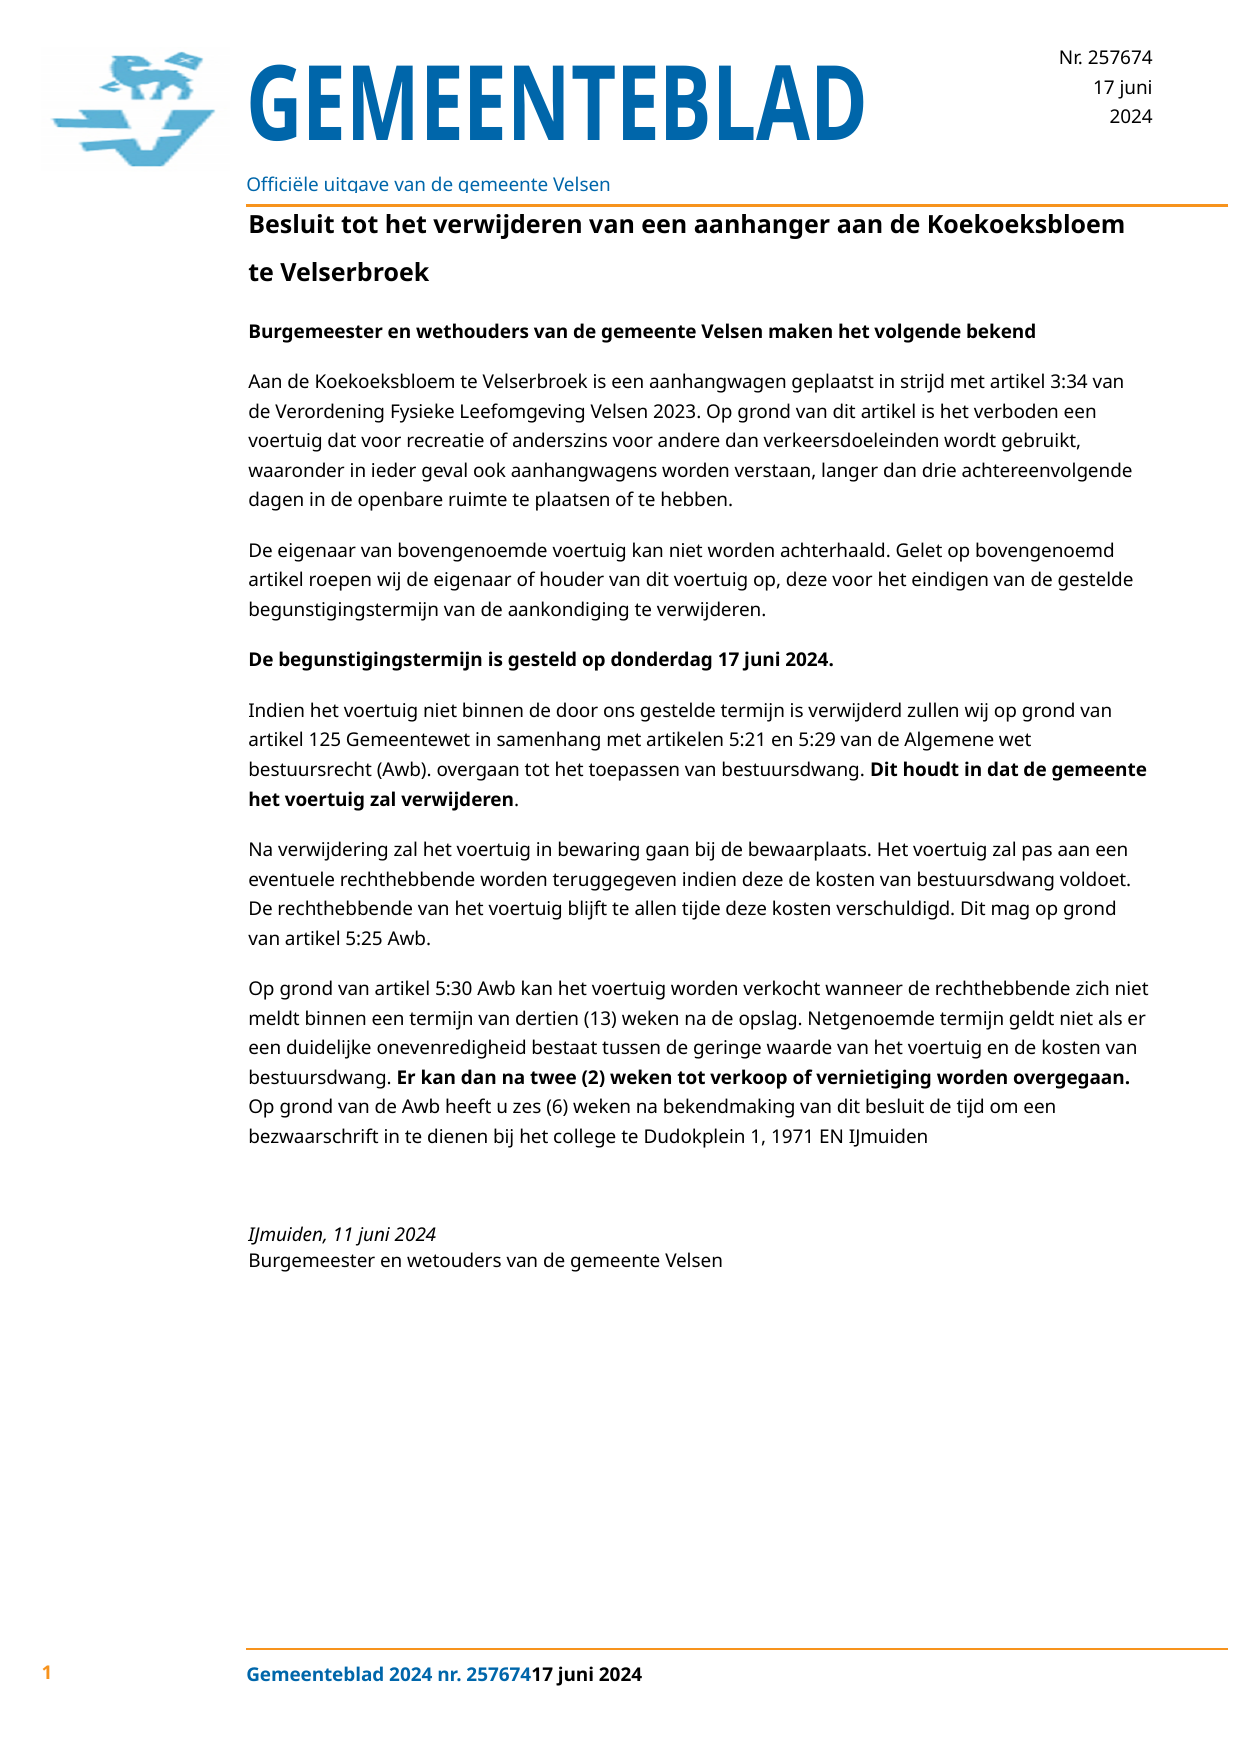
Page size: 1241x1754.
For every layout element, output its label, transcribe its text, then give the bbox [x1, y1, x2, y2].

text De eigenaar van bovengenoemde voertuig kan niet worden achterhaald. Gelet op bovengenoemd artikel roepen wij de eigenaar of houder van dit voertuig op, deze voor het eindigen van de gestelde begunstigingstermijn van de aankondiging te verwijderen. [248, 537, 1152, 622]
picture [41, 47, 231, 172]
text Burgemeester en wethouders van de gemeente Velsen maken het volgende bekend [248, 318, 1152, 344]
text Op grond van artikel 5:30 Awb kan het voertuig worden verkocht wanneer de rechthebbende zich niet meldt binnen een termijn van dertien (13) weken na de opslag. Netgenoemde termijn geldt niet als er een duidelijke onevenredigheid bestaat tussen de geringe waarde van het voertuig en de kosten van bestuursdwang. Er kan dan na twee (2) weken tot verkoop of vernietiging worden overgegaan. Op grond van de Awb heeft u zes (6) weken na bekendmaking van dit besluit de tijd om een bezwaarschrift in te dienen bij het college te Dudokplein 1, 1971 EN IJmuiden [248, 975, 1152, 1149]
text Indien het voertuig niet binnen de door ons gestelde termijn is verwijderd zullen wij op grond van artikel 125 Gemeentewet in samenhang met artikelen 5:21 en 5:29 van de Algemene wet bestuursrecht (Awb). overgaan tot het toepassen van bestuursdwang. Dit houdt in dat de gemeente het voertuig zal verwijderen. [248, 697, 1152, 812]
text Besluit tot het verwijderen van een aanhanger aan de Koekoeksbloem te Velserbroek [248, 207, 1152, 288]
text Aan de Koekoeksbloem te Velserbroek is een aanhangwagen geplaatst in strijd met artikel 3:34 van de Verordening Fysieke Leefomgeving Velsen 2023. Op grond van dit artikel is het verboden een voertuig dat voor recreatie of anderszins voor andere dan verkeersdoeleinden wordt gebruikt, waaronder in ieder geval ook aanhangwagens worden verstaan, langer dan drie achtereenvolgende dagen in de openbare ruimte te plaatsen of te hebben. [248, 368, 1152, 512]
text IJmuiden, 11 juni 2024 [248, 1222, 1152, 1247]
text De begunstigingstermijn is gesteld op donderdag 17 juni 2024. [248, 647, 1152, 672]
text Burgemeester en wetouders van de gemeente Velsen [248, 1247, 1152, 1273]
text Na verwijdering zal het voertuig in bewaring gaan bij de bewaarplaats. Het voertuig zal pas aan een eventuele rechthebbende worden teruggegeven indien deze de kosten van bestuursdwang voldoet. De rechthebbende van het voertuig blijft te allen tijde deze kosten verschuldigd. Dit mag op grond van artikel 5:25 Awb. [248, 836, 1152, 951]
